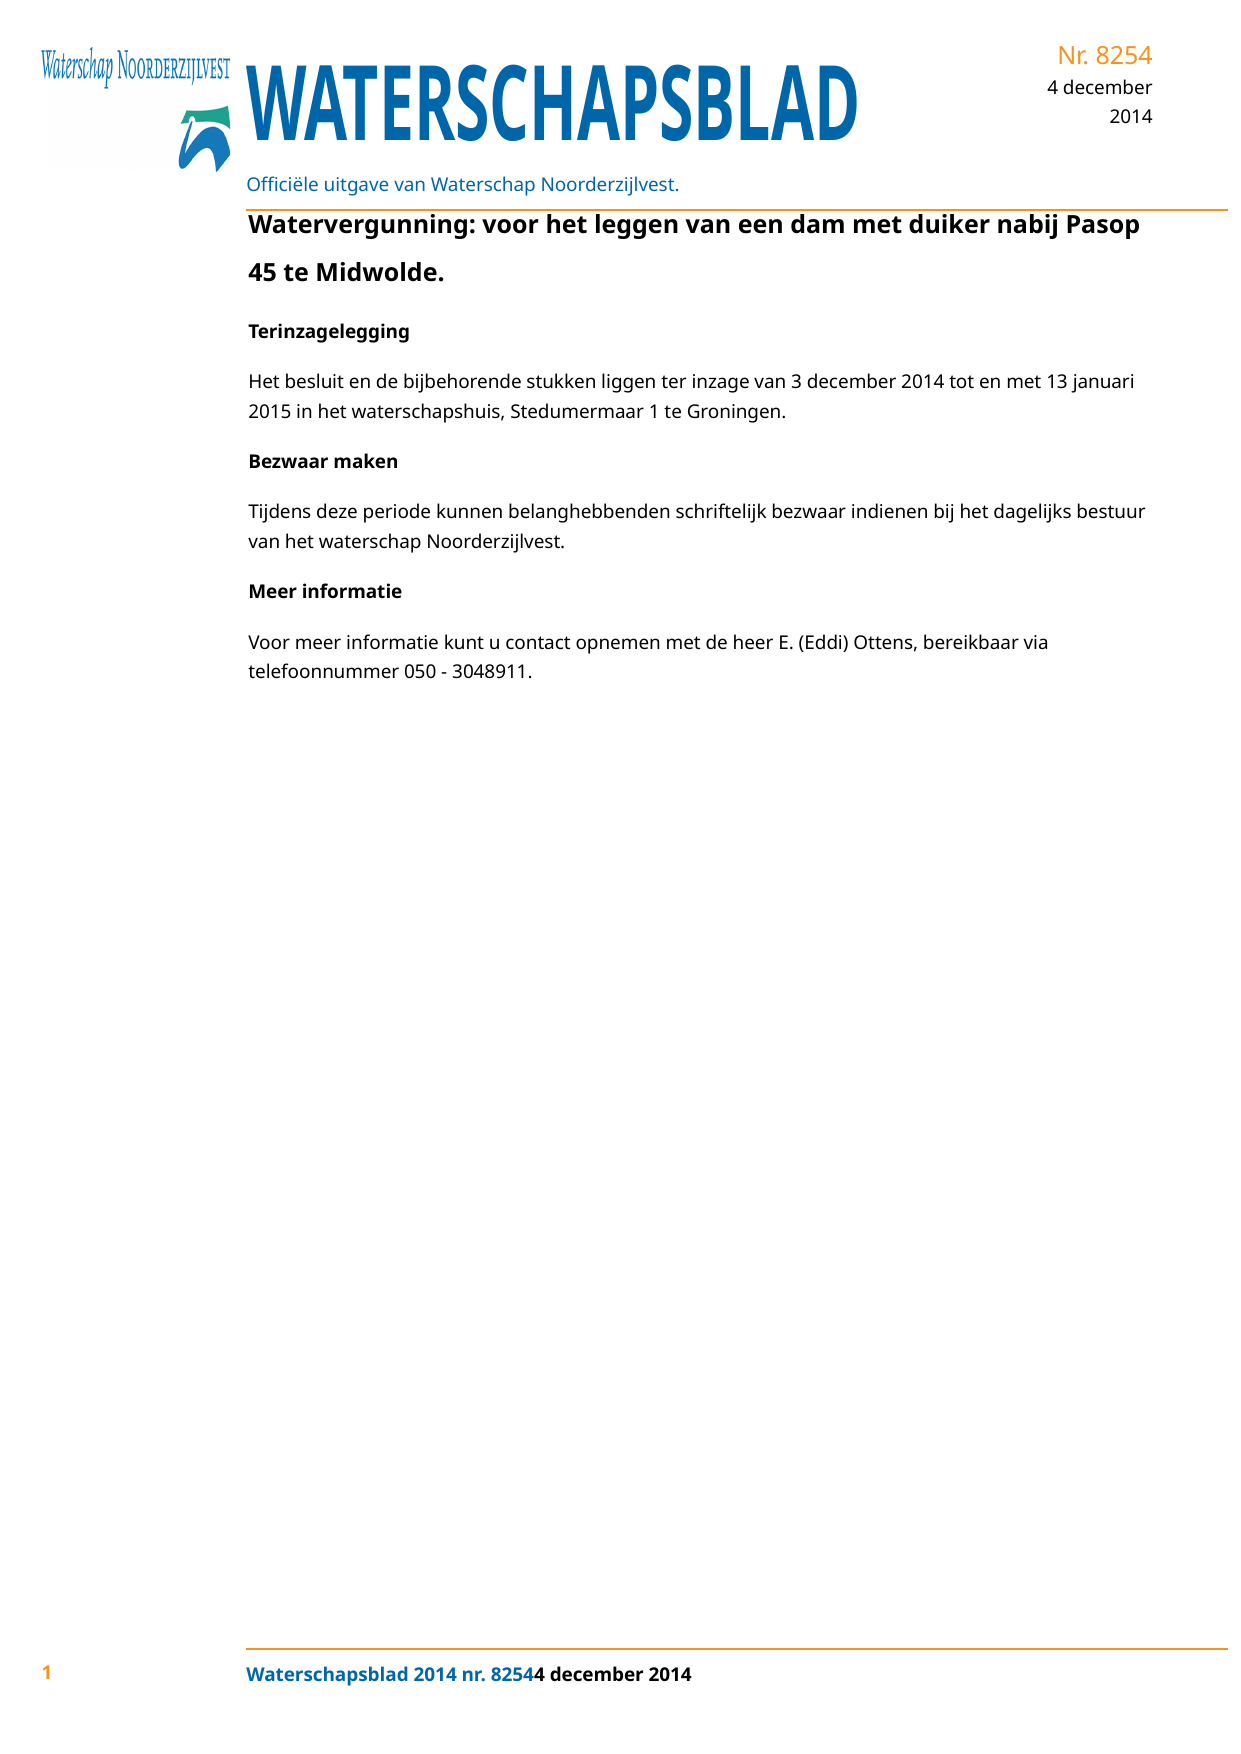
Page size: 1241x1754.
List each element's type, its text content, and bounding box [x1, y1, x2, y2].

text Meer informatie [248, 579, 1152, 604]
text Terinzagelegging [248, 318, 1152, 344]
text Tijdens deze periode kunnen belanghebbenden schriftelijk bezwaar indienen bij het dagelijks bestuur van het waterschap Noorderzijlvest. [248, 499, 1152, 554]
picture [41, 47, 231, 172]
text Watervergunning: voor het leggen van een dam met duiker nabij Pasop 45 te Midwolde. [248, 211, 1152, 288]
text Voor meer informatie kunt u contact opnemen met de heer E. (Eddi) Ottens, bereikbaar via telefoonnummer 050 - 3048911. [248, 629, 1152, 684]
text Het besluit en de bijbehorende stukken liggen ter inzage van 3 december 2014 tot en met 13 januari 2015 in het waterschapshuis, Stedumermaar 1 te Groningen. [248, 368, 1152, 424]
text Bezwaar maken [248, 448, 1152, 474]
